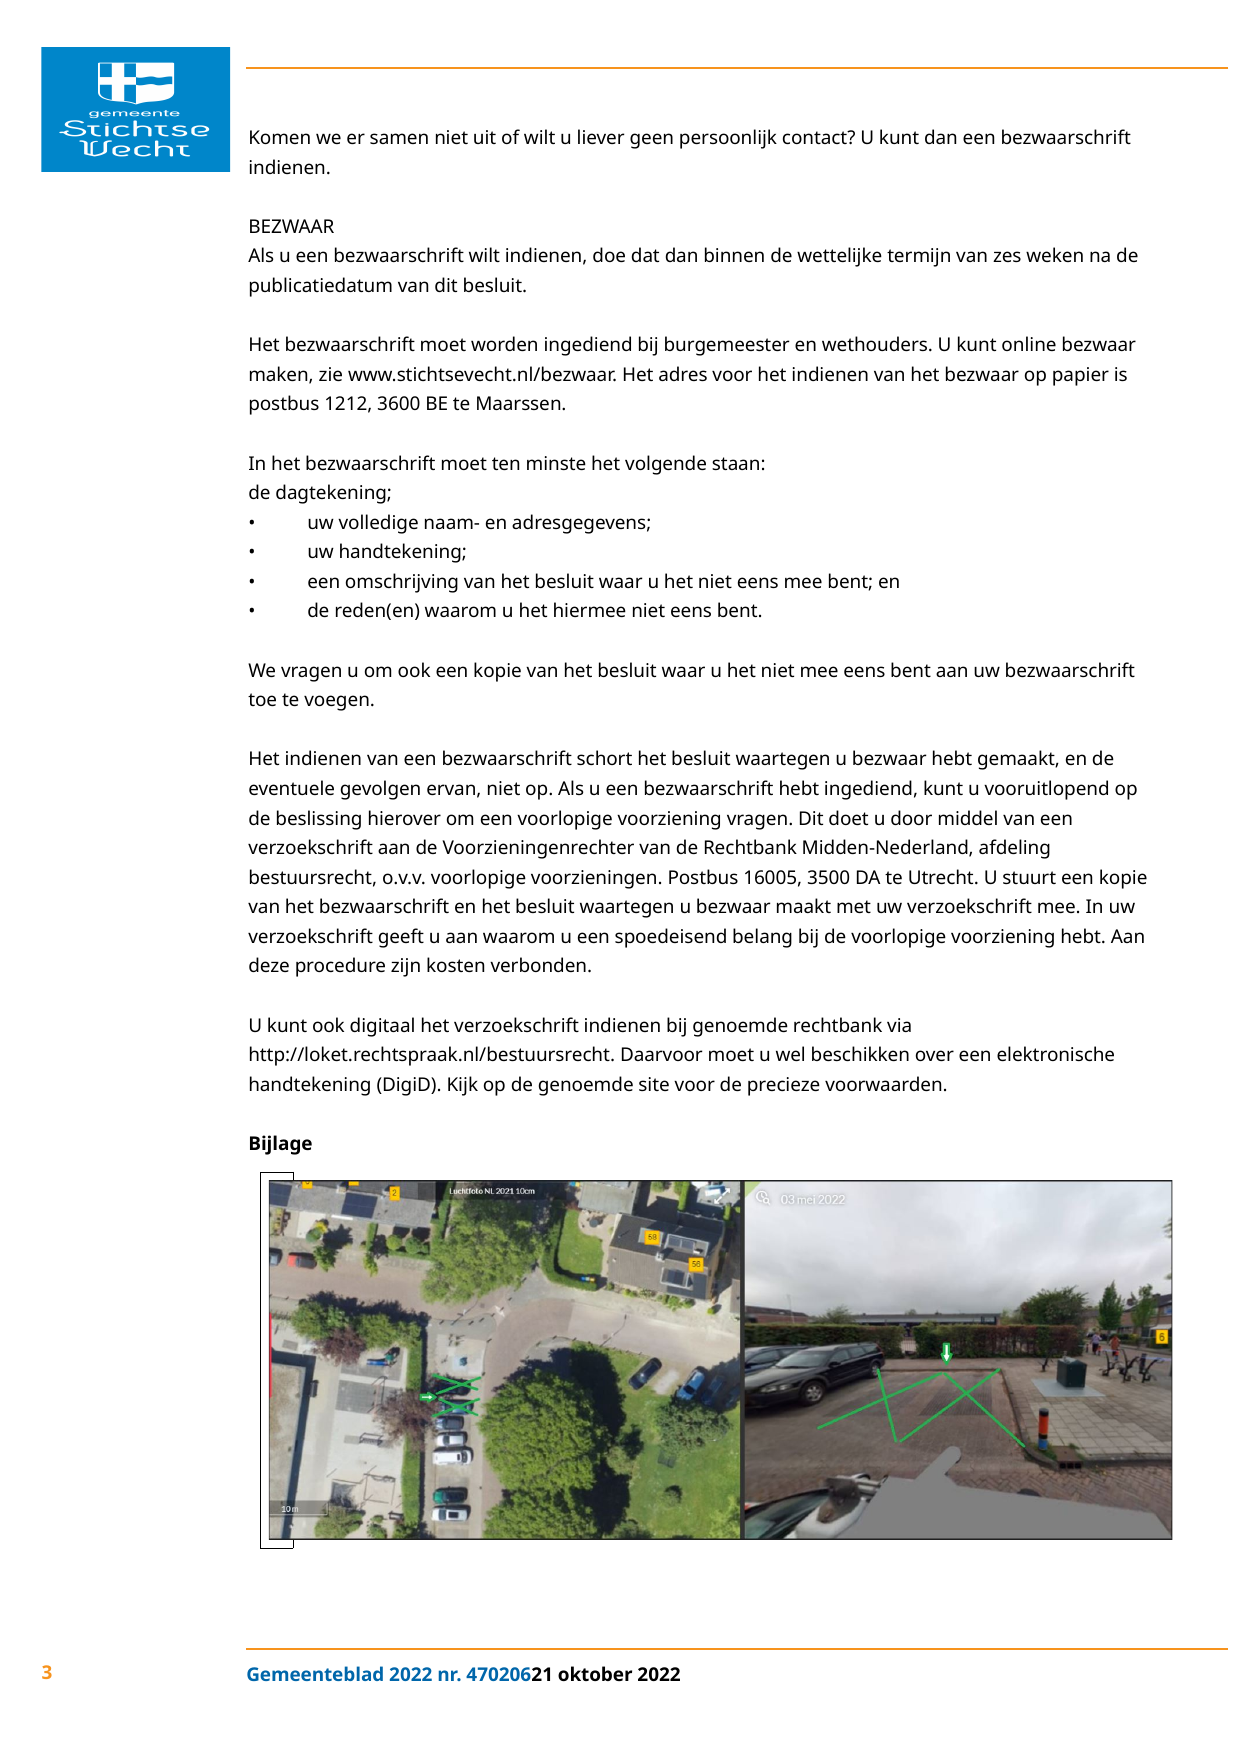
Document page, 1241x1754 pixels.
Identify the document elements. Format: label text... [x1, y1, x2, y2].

text Het bezwaarschrift moet worden ingediend bij burgemeester en wethouders. U kunt online bezwaar maken, zie www.stichtsevecht.nl/bezwaar. Het adres voor het indienen van het bezwaar op papier is postbus 1212, 3600 BE te Maarssen. [248, 331, 1152, 416]
text Het indienen van een bezwaarschrift schort het besluit waartegen u bezwaar hebt gemaakt, en de eventuele gevolgen ervan, niet op. Als u een bezwaarschrift hebt ingediend, kunt u vooruitlopend op de beslissing hierover om een voorlopige voorziening vragen. Dit doet u door middel van een verzoekschrift aan de Voorzieningenrechter van de Rechtbank Midden-Nederland, afdeling bestuursrecht, o.v.v. voorlopige voorzieningen. Postbus 16005, 3500 DA te Utrecht. U stuurt een kopie van het bezwaarschrift en het besluit waartegen u bezwaar maakt met uw verzoekschrift mee. In uw verzoekschrift geeft u aan waarom u een spoedeisend belang bij de voorlopige voorziening hebt. Aan deze procedure zijn kosten verbonden. [248, 746, 1152, 978]
list een omschrijving van het besluit waar u het niet eens mee bent; en [248, 568, 1152, 594]
text We vragen u om ook een kopie van het besluit waar u het niet mee eens bent aan uw bezwaarschrift toe te voegen. [248, 657, 1152, 712]
text Komen we er samen niet uit of wilt u liever geen persoonlijk contact? U kunt dan een bezwaarschrift indienen. [248, 124, 1152, 180]
picture [99, 63, 135, 101]
text de dagtekening; [248, 479, 1152, 505]
list uw handtekening; [248, 538, 1152, 564]
picture [268, 1180, 1173, 1540]
text Als u een bezwaarschrift wilt indienen, doe dat dan binnen de wettelijke termijn van zes weken na de publicatiedatum van dit besluit. [248, 243, 1152, 298]
list uw volledige naam- en adresgegevens; [248, 509, 1152, 535]
list de reden(en) waarom u het hiermee niet eens bent. [248, 598, 1152, 623]
text U kunt ook digitaal het verzoekschrift indienen bij genoemde rechtbank via http://loket.rechtspraak.nl/bestuursrecht. Daarvoor moet u wel beschikken over een elektronische handtekening (DigiD). Kijk op de genoemde site voor de precieze voorwaarden. [248, 1012, 1152, 1097]
picture [137, 63, 174, 103]
text In het bezwaarschrift moet ten minste het volgende staan: [248, 450, 1152, 476]
text BEZWAAR [248, 213, 1152, 239]
text Bijlage [248, 1130, 1152, 1156]
